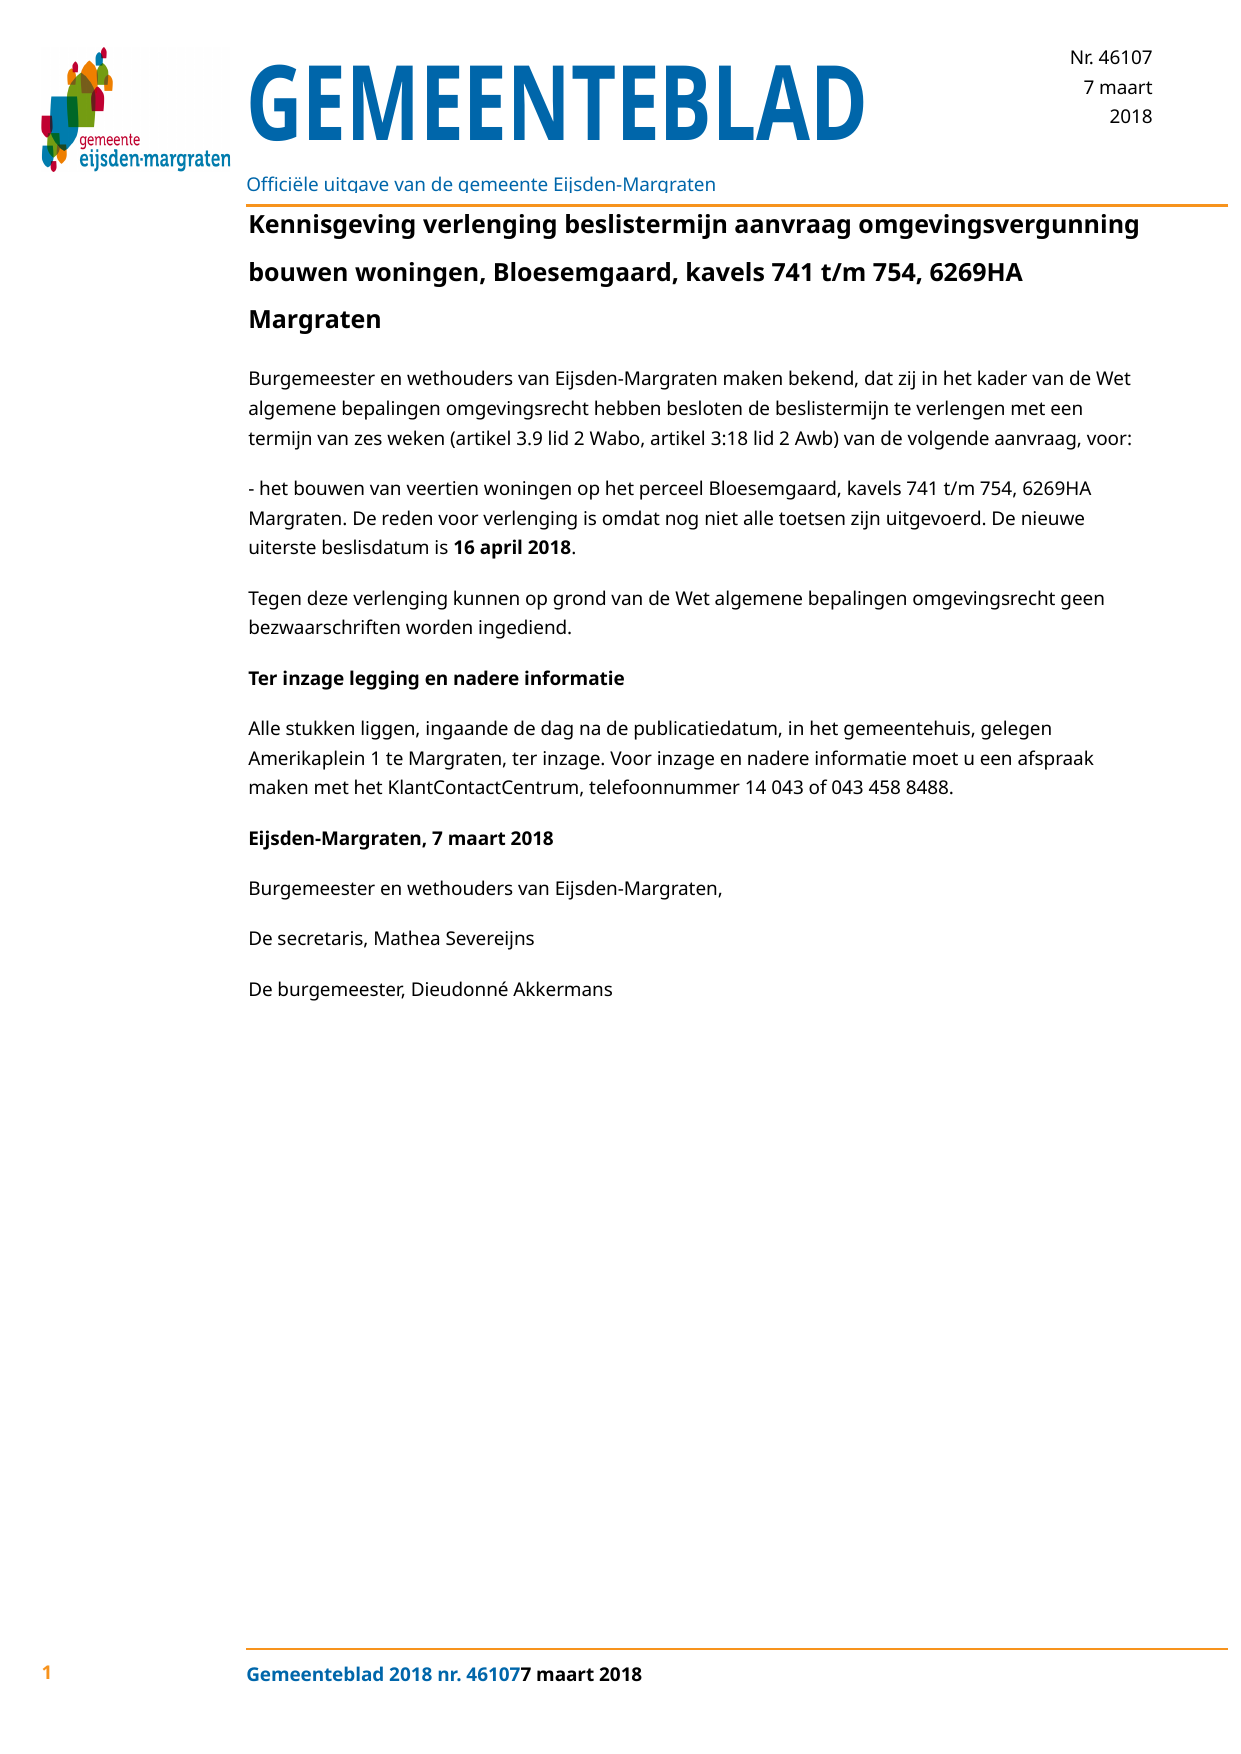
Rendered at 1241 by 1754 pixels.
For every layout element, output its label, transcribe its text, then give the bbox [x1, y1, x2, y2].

text Tegen deze verlenging kunnen op grond van de Wet algemene bepalingen omgevingsrecht geen bezwaarschriften worden ingediend. [248, 585, 1152, 640]
text De secretaris, Mathea Severeijns [248, 926, 1152, 951]
text Burgemeester en wethouders van Eijsden-Margraten maken bekend, dat zij in het kader van de Wet algemene bepalingen omgevingsrecht hebben besloten de beslistermijn te verlengen met een termijn van zes weken (artikel 3.9 lid 2 Wabo, artikel 3:18 lid 2 Awb) van de volgende aanvraag, voor: [248, 366, 1152, 450]
text De burgemeester, Dieudonné Akkermans [248, 976, 1152, 1002]
text Ter inzage legging en nadere informatie [248, 665, 1152, 690]
text Eijsden-Margraten, 7 maart 2018 [248, 825, 1152, 850]
picture [41, 47, 231, 172]
text Alle stukken liggen, ingaande de dag na de publicatiedatum, in het gemeentehuis, gelegen Amerikaplein 1 te Margraten, ter inzage. Voor inzage en nadere informatie moet u een afspraak maken met het KlantContactCentrum, telefoonnummer 14 043 of 043 458 8488. [248, 715, 1152, 800]
text Kennisgeving verlenging beslistermijn aanvraag omgevingsvergunning bouwen woningen, Bloesemgaard, kavels 741 t/m 754, 6269HA Margraten [248, 207, 1152, 336]
text - het bouwen van veertien woningen op het perceel Bloesemgaard, kavels 741 t/m 754, 6269HA Margraten. De reden voor verlenging is omdat nog niet alle toetsen zijn uitgevoerd. De nieuwe uiterste beslisdatum is 16 april 2018. [248, 475, 1152, 560]
text Burgemeester en wethouders van Eijsden-Margraten, [248, 875, 1152, 901]
